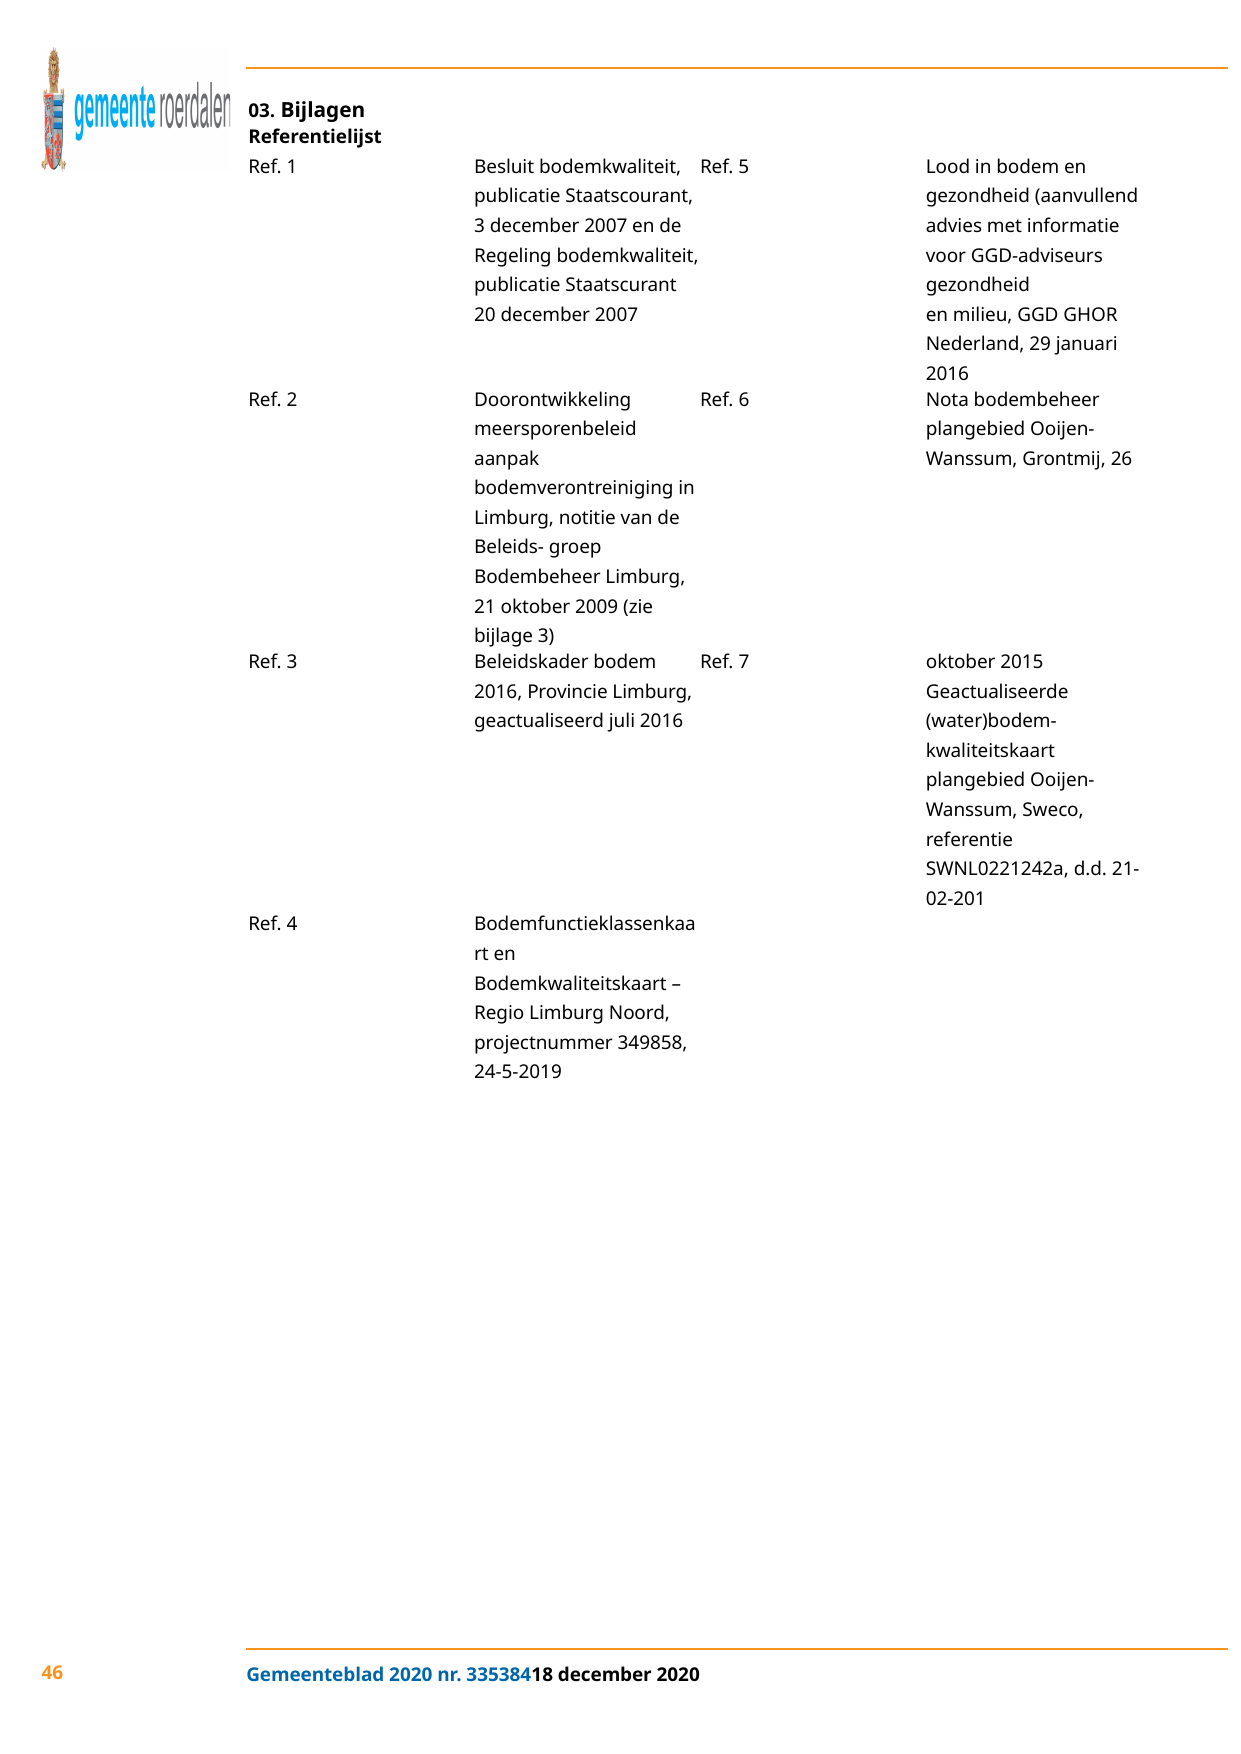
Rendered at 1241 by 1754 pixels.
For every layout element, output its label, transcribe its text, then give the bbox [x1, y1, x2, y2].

table_cell oktober 2015 Geactualiseerde (water)bodem- kwaliteitskaart plangebied Ooijen-Wanssum, Sweco, referentie SWNL0221242a, d.d. 21-02-201 [926, 648, 1152, 911]
table_header Besluit bodemkwaliteit, publicatie Staatscourant, 3 december 2007 en de Regeling bodemkwaliteit, publicatie Staatscurant 20 december 2007 [474, 153, 700, 386]
table_cell Ref. 6 [700, 386, 926, 648]
table_cell Ref. 4 [248, 911, 474, 1084]
picture [41, 47, 231, 172]
text Referentielijst [248, 123, 1152, 149]
table_cell [926, 911, 1152, 1084]
table_cell Bodemfunctieklassenkaart en Bodemkwaliteitskaart – Regio Limburg Noord, projectnummer 349858, 24-5-2019 [474, 911, 700, 1084]
table_cell [700, 911, 926, 1084]
table_cell Ref. 3 [248, 648, 474, 911]
table_header Ref. 5 [700, 153, 926, 386]
table_cell Doorontwikkeling meersporenbeleid aanpak bodemverontreiniging in Limburg, notitie van de Beleids- groep Bodembeheer Limburg, 21 oktober 2009 (zie bijlage 3) [474, 386, 700, 648]
table_cell Ref. 2 [248, 386, 474, 648]
table_cell Ref. 7 [700, 648, 926, 911]
table_cell Nota bodembeheer plangebied Ooijen-Wanssum, Grontmij, 26 [926, 386, 1152, 648]
table_header Lood in bodem en gezondheid (aanvullend advies met informatie voor GGD-adviseurs gezondheid en milieu, GGD GHOR Nederland, 29 januari 2016 [926, 153, 1152, 386]
text 03. Bijlagen [248, 95, 1152, 123]
table_header Ref. 1 [248, 153, 474, 386]
table_cell Beleidskader bodem 2016, Provincie Limburg, geactualiseerd juli 2016 [474, 648, 700, 911]
